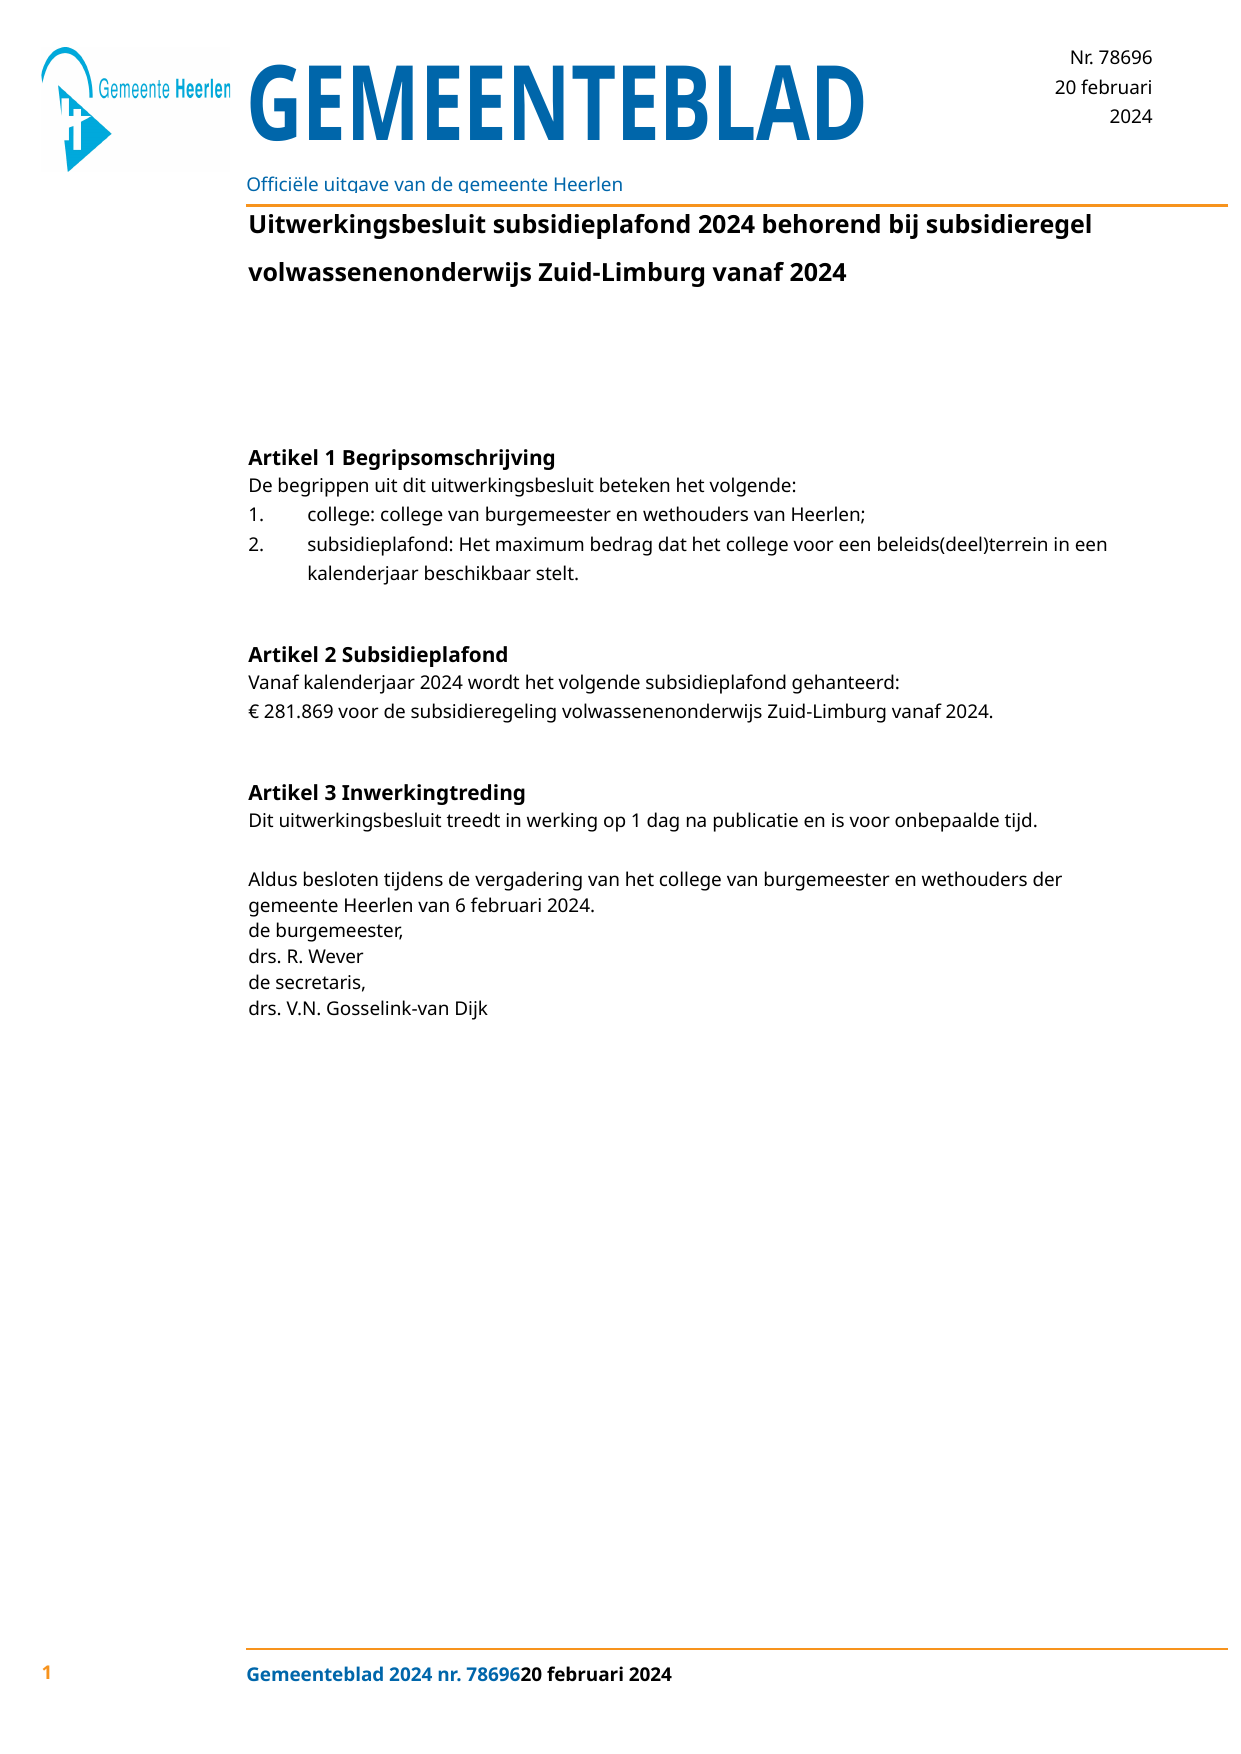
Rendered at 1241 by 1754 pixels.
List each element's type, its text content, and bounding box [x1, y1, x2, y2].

text Dit uitwerkingsbesluit treedt in werking op 1 dag na publicatie en is voor onbepaalde tijd. [248, 807, 1152, 833]
text Artikel 1 Begripsomschrijving [248, 443, 1152, 472]
text Artikel 2 Subsidieplafond [248, 641, 1152, 669]
text drs. V.N. Gosselink-van Dijk [248, 995, 1152, 1021]
text drs. R. Wever [248, 943, 1152, 969]
text Aldus besloten tijdens de vergadering van het college van burgemeester en wethouders der gemeente Heerlen van 6 februari 2024. [248, 866, 1152, 918]
text de secretaris, [248, 969, 1152, 995]
picture [41, 47, 231, 172]
text De begrippen uit dit uitwerkingsbesluit beteken het volgende: [248, 472, 1152, 497]
picture [41, 47, 59, 70]
text de burgemeester, [248, 918, 1152, 943]
text Vanaf kalenderjaar 2024 wordt het volgende subsidieplafond gehanteerd: [248, 669, 1152, 695]
text Artikel 3 Inwerkingtreding [248, 778, 1152, 807]
list college: college van burgemeester en wethouders van Heerlen; [248, 501, 1152, 527]
text Uitwerkingsbesluit subsidieplafond 2024 behorend bij subsidieregel volwassenenonderwijs Zuid-Limburg vanaf 2024 [248, 207, 1152, 288]
list subsidieplafond: Het maximum bedrag dat het college voor een beleids(deel)terrein in een kalenderjaar beschikbaar stelt. [248, 531, 1152, 586]
text € 281.869 voor de subsidieregeling volwassenenonderwijs Zuid-Limburg vanaf 2024. [248, 698, 1152, 724]
